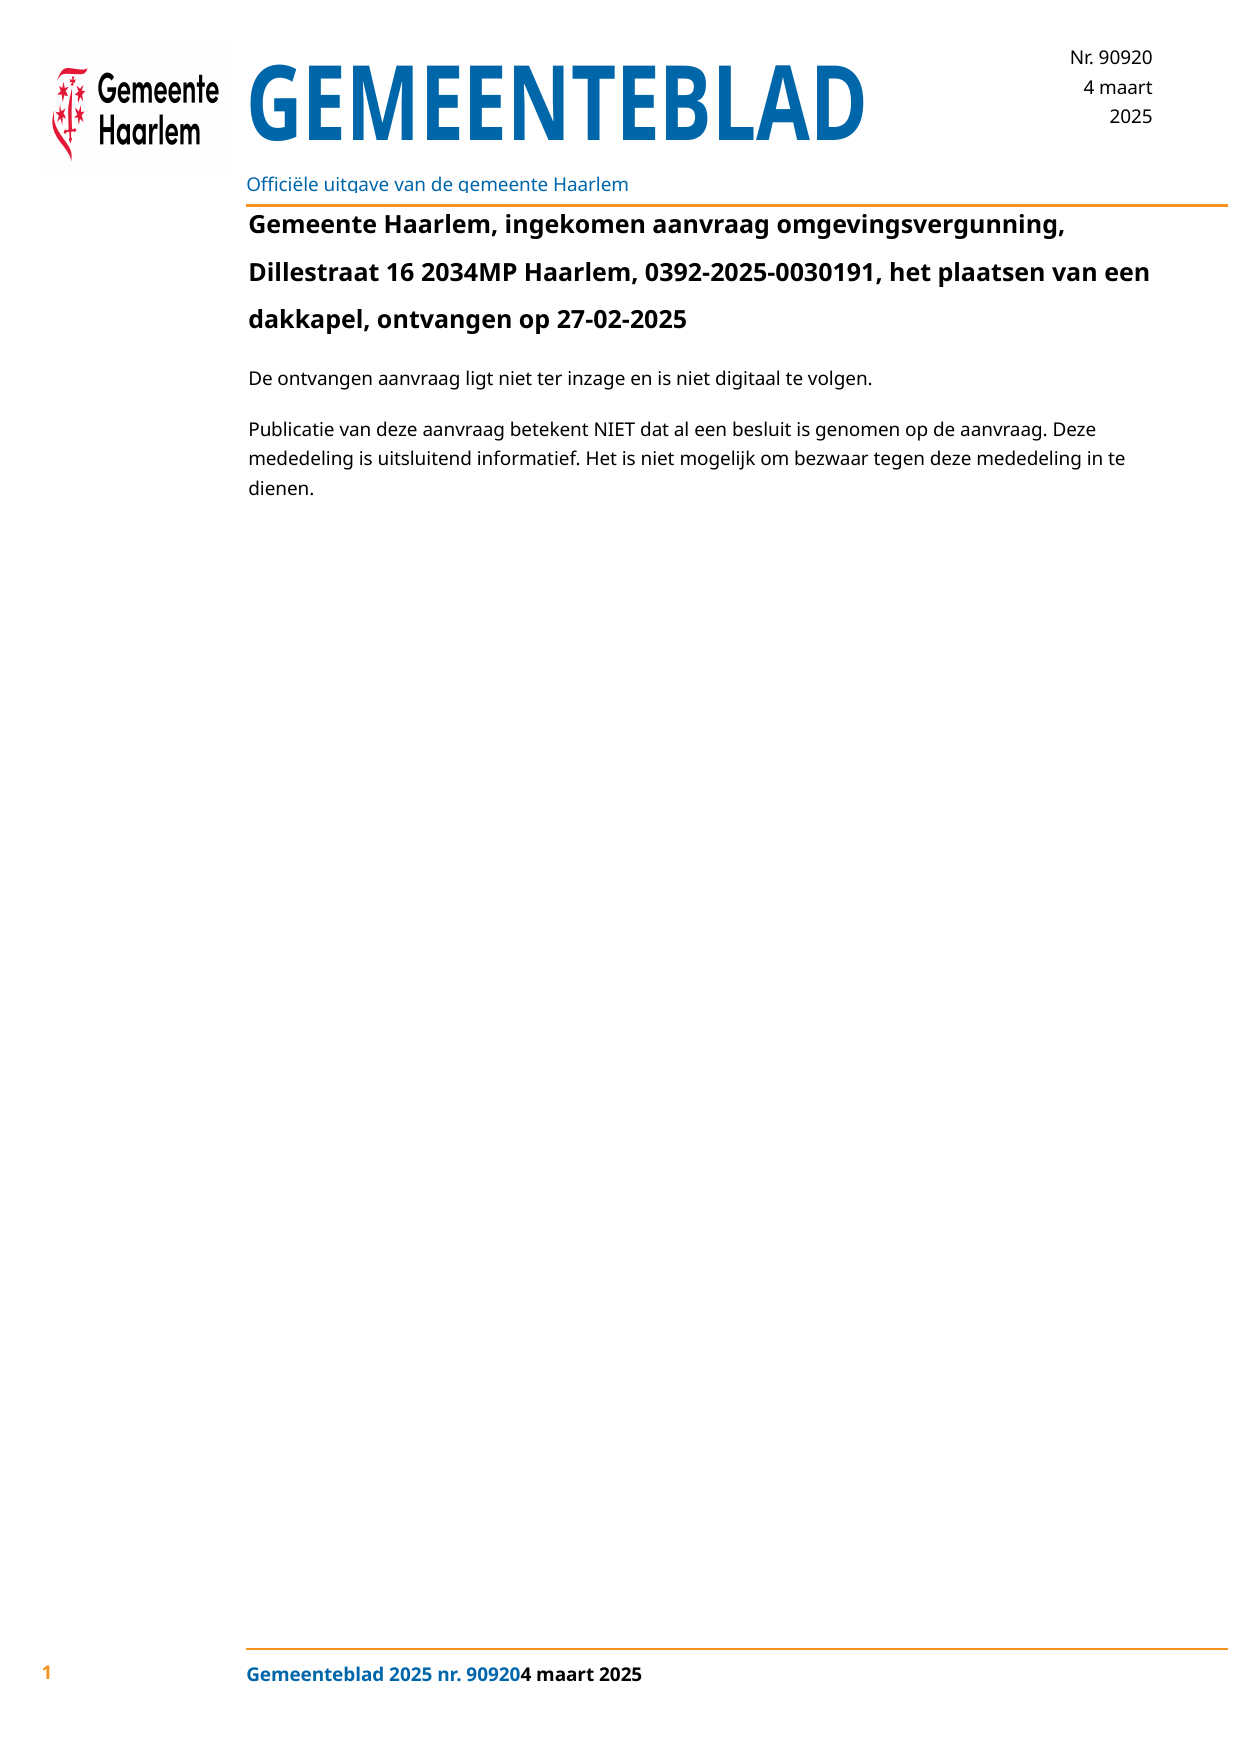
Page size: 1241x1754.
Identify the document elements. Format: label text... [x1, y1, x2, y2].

text Gemeente Haarlem, ingekomen aanvraag omgevingsvergunning, Dillestraat 16 2034MP Haarlem, 0392-2025-0030191, het plaatsen van een dakkapel, ontvangen op 27-02-2025 [248, 207, 1152, 336]
text Publicatie van deze aanvraag betekent NIET dat al een besluit is genomen op de aanvraag. Deze mededeling is uitsluitend informatief. Het is niet mogelijk om bezwaar tegen deze mededeling in te dienen. [248, 416, 1152, 501]
picture [41, 47, 231, 172]
text De ontvangen aanvraag ligt niet ter inzage en is niet digitaal te volgen. [248, 366, 1152, 391]
